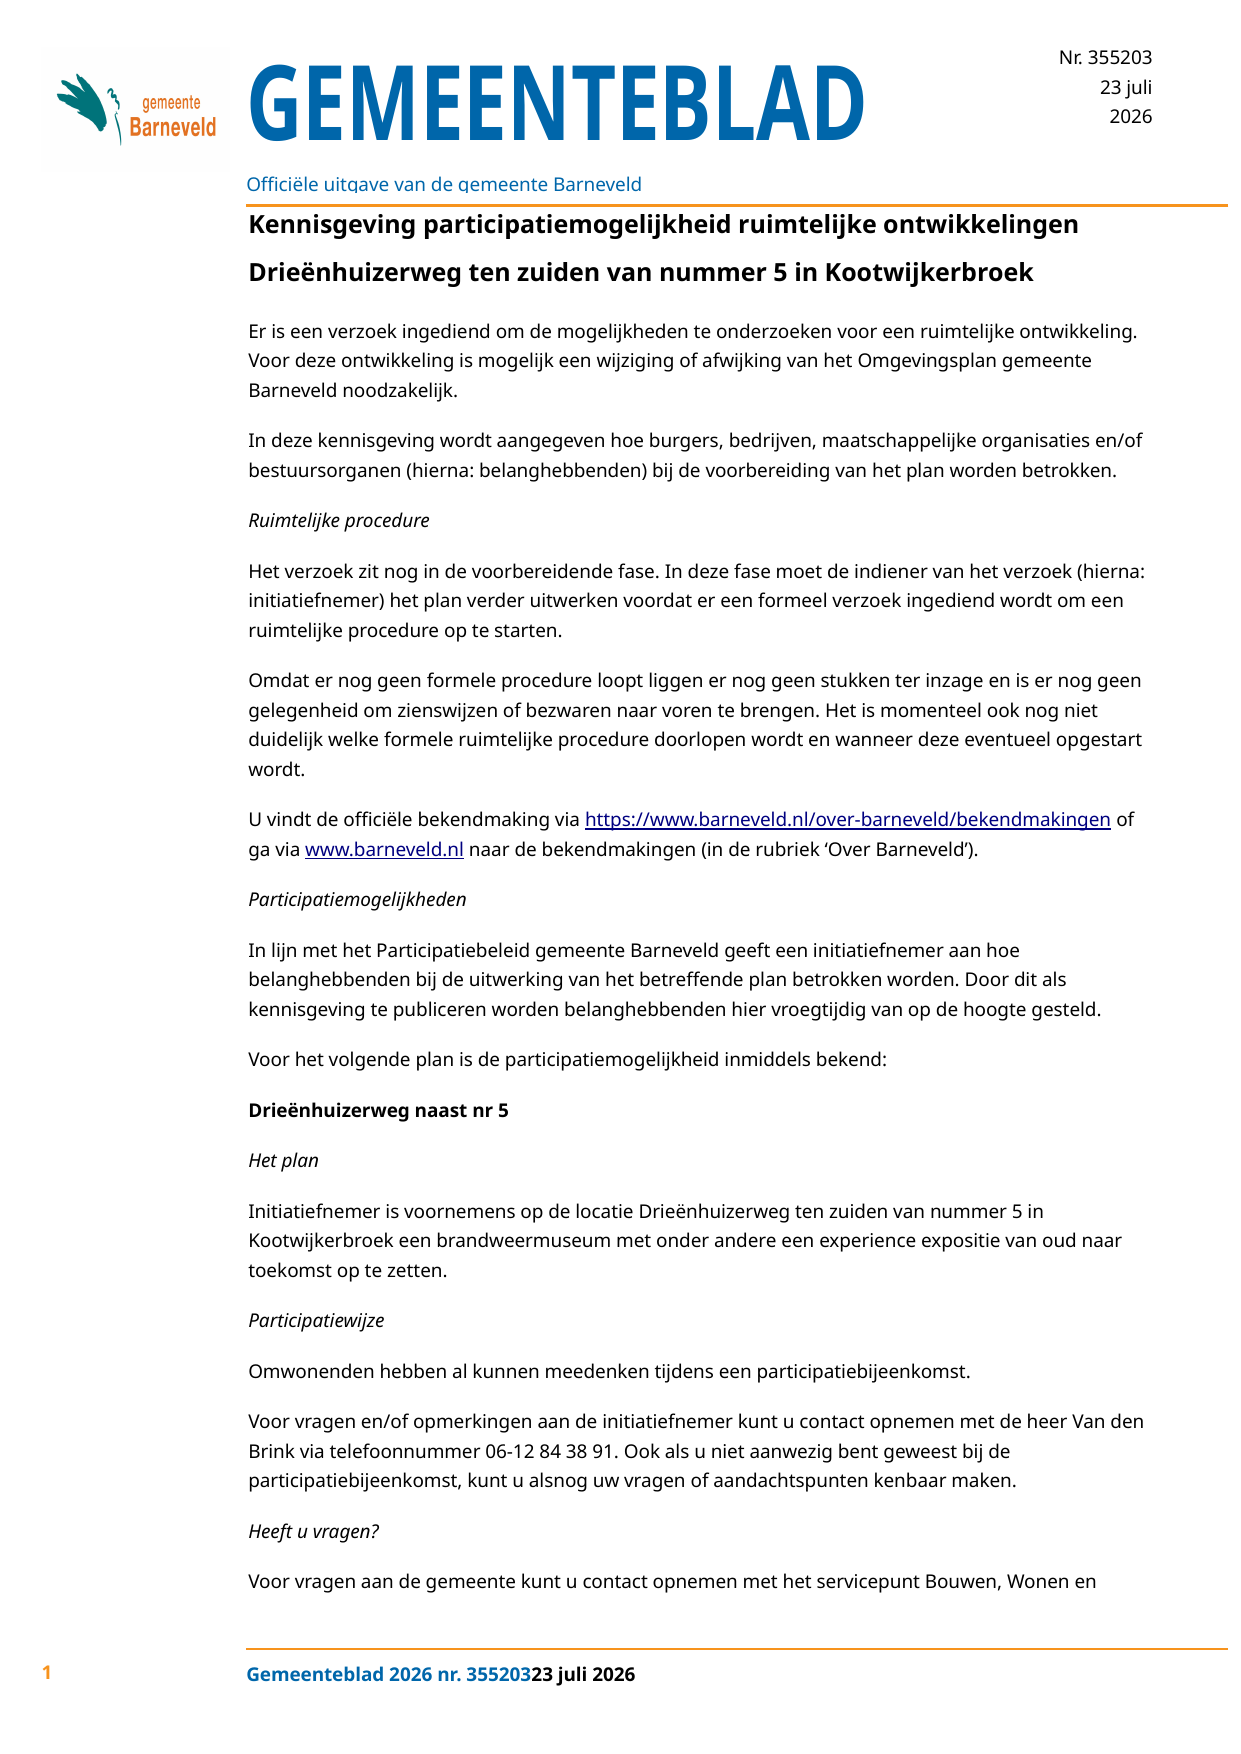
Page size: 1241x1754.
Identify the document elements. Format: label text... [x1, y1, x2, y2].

text In deze kennisgeving wordt aangegeven hoe burgers, bedrijven, maatschappelijke organisaties en/of bestuursorganen (hierna: belanghebbenden) bij de voorbereiding van het plan worden betrokken. [248, 427, 1152, 483]
text U vindt de officiële bekendmaking via https://www.barneveld.nl/over-barneveld/bekendmakingen of ga via www.barneveld.nl naar de bekendmakingen (in de rubriek ‘Over Barneveld’). [248, 807, 1152, 862]
text In lijn met het Participatiebeleid gemeente Barneveld geeft een initiatiefnemer aan hoe belanghebbenden bij de uitwerking van het betreffende plan betrokken worden. Door dit als kennisgeving te publiceren worden belanghebbenden hier vroegtijdig van op de hoogte gesteld. [248, 937, 1152, 1022]
text Drieënhuizerweg naast nr 5 [248, 1097, 1152, 1123]
text Omwonenden hebben al kunnen meedenken tijdens een participatiebijeenkomst. [248, 1358, 1152, 1384]
text Heeft u vragen? [248, 1518, 1152, 1544]
text Het plan [248, 1147, 1152, 1173]
text Kennisgeving participatiemogelijkheid ruimtelijke ontwikkelingen Drieënhuizerweg ten zuiden van nummer 5 in Kootwijkerbroek [248, 207, 1152, 288]
text Participatiemogelijkheden [248, 887, 1152, 912]
text Voor het volgende plan is de participatiemogelijkheid inmiddels bekend: [248, 1047, 1152, 1072]
picture [41, 47, 231, 172]
text Initiatiefnemer is voornemens op de locatie Drieënhuizerweg ten zuiden van nummer 5 in Kootwijkerbroek een brandweermuseum met onder andere een experience expositie van oud naar toekomst op te zetten. [248, 1198, 1152, 1283]
text Participatiewijze [248, 1307, 1152, 1333]
text Voor vragen en/of opmerkingen aan de initiatiefnemer kunt u contact opnemen met de heer Van den Brink via telefoonnummer 06-12 84 38 91. Ook als u niet aanwezig bent geweest bij de participatiebijeenkomst, kunt u alsnog uw vragen of aandachtspunten kenbaar maken. [248, 1408, 1152, 1493]
text Er is een verzoek ingediend om de mogelijkheden te onderzoeken voor een ruimtelijke ontwikkeling. Voor deze ontwikkeling is mogelijk een wijziging of afwijking van het Omgevingsplan gemeente Barneveld noodzakelijk. [248, 318, 1152, 403]
text Omdat er nog geen formele procedure loopt liggen er nog geen stukken ter inzage en is er nog geen gelegenheid om zienswijzen of bezwaren naar voren te brengen. Het is momenteel ook nog niet duidelijk welke formele ruimtelijke procedure doorlopen wordt en wanneer deze eventueel opgestart wordt. [248, 667, 1152, 782]
text Voor vragen aan de gemeente kunt u contact opnemen met het servicepunt Bouwen, Wonen en [248, 1568, 1152, 1594]
text Het verzoek zit nog in de voorbereidende fase. In deze fase moet de indiener van het verzoek (hierna: initiatiefnemer) het plan verder uitwerken voordat er een formeel verzoek ingediend wordt om een ruimtelijke procedure op te starten. [248, 558, 1152, 643]
text Ruimtelijke procedure [248, 507, 1152, 533]
